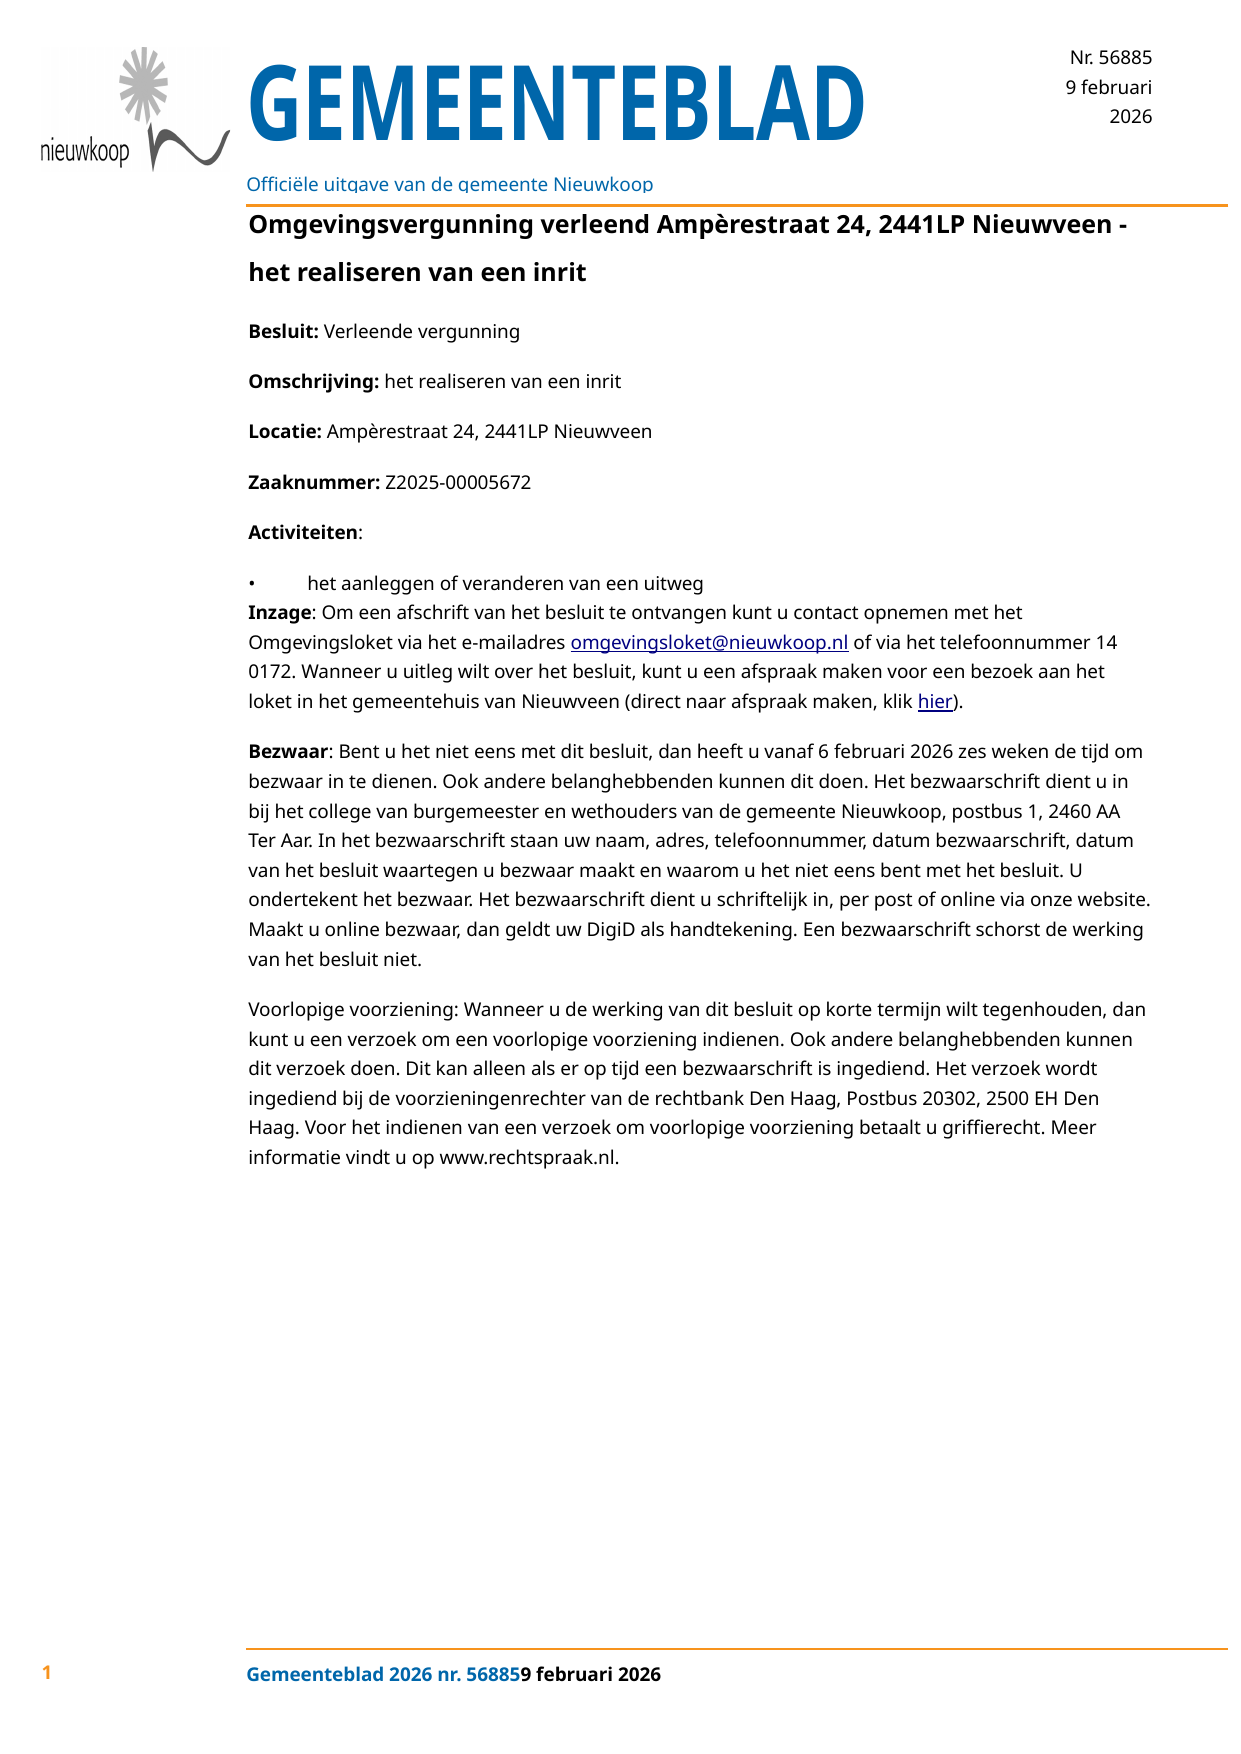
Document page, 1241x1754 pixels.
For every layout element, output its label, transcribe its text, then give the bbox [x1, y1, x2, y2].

text Besluit: Verleende vergunning [248, 318, 1152, 344]
text Activiteiten: [248, 519, 1152, 545]
picture [41, 47, 231, 172]
text Inzage: Om een afschrift van het besluit te ontvangen kunt u contact opnemen met het Omgevingsloket via het e-mailadres omgevingsloket@nieuwkoop.nl of via het telefoonnummer 14 0172. Wanneer u uitleg wilt over het besluit, kunt u een afspraak maken voor een bezoek aan het loket in het gemeentehuis van Nieuwveen (direct naar afspraak maken, klik hier). [248, 599, 1152, 714]
text Voorlopige voorziening: Wanneer u de werking van dit besluit op korte termijn wilt tegenhouden, dan kunt u een verzoek om een voorlopige voorziening indienen. Ook andere belanghebbenden kunnen dit verzoek doen. Dit kan alleen als er op tijd een bezwaarschrift is ingediend. Het verzoek wordt ingediend bij de voorzieningenrechter van de rechtbank Den Haag, Postbus 20302, 2500 EH Den Haag. Voor het indienen van een verzoek om voorlopige voorziening betaalt u griffierecht. Meer informatie vindt u op www.rechtspraak.nl. [248, 996, 1152, 1170]
list het aanleggen of veranderen van een uitweg [248, 570, 1152, 596]
text Omschrijving: het realiseren van een inrit [248, 368, 1152, 394]
text Locatie: Ampèrestraat 24, 2441LP Nieuwveen [248, 419, 1152, 444]
text Omgevingsvergunning verleend Ampèrestraat 24, 2441LP Nieuwveen - het realiseren van een inrit [248, 207, 1152, 288]
text Zaaknummer: Z2025-00005672 [248, 469, 1152, 495]
text Bezwaar: Bent u het niet eens met dit besluit, dan heeft u vanaf 6 februari 2026 zes weken de tijd om bezwaar in te dienen. Ook andere belanghebbenden kunnen dit doen. Het bezwaarschrift dient u in bij het college van burgemeester en wethouders van de gemeente Nieuwkoop, postbus 1, 2460 AA Ter Aar. In het bezwaarschrift staan uw naam, adres, telefoonnummer, datum bezwaarschrift, datum van het besluit waartegen u bezwaar maakt en waarom u het niet eens bent met het besluit. U ondertekent het bezwaar. Het bezwaarschrift dient u schriftelijk in, per post of online via onze website. Maakt u online bezwaar, dan geldt uw DigiD als handtekening. Een bezwaarschrift schorst de werking van het besluit niet. [248, 739, 1152, 972]
